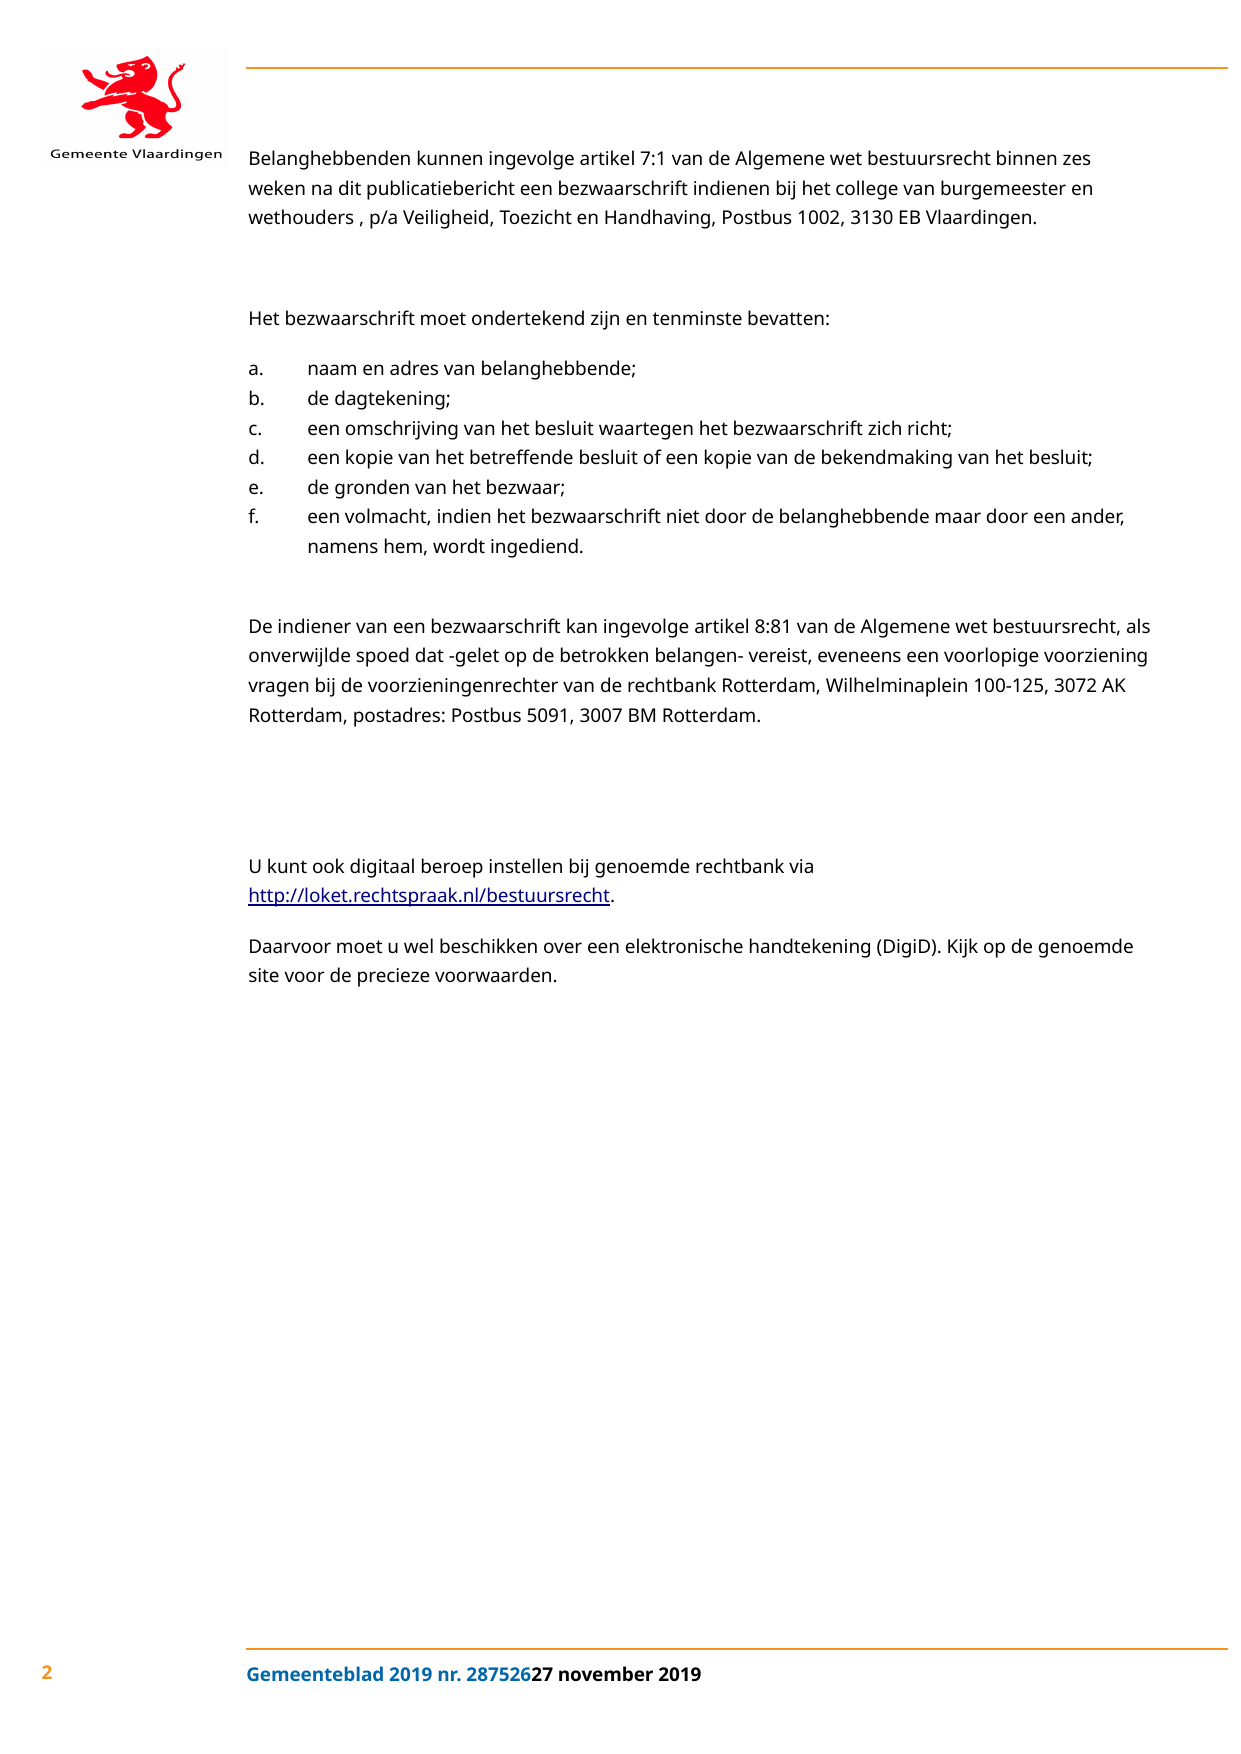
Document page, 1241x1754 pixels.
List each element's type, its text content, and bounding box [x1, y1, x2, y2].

text Belanghebbenden kunnen ingevolge artikel 7:1 van de Algemene wet bestuursrecht binnen zes weken na dit publicatiebericht een bezwaarschrift indienen bij het college van burgemeester en wethouders , p/a Veiligheid, Toezicht en Handhaving, Postbus 1002, 3130 EB Vlaardingen. [248, 145, 1152, 230]
text De indiener van een bezwaarschrift kan ingevolge artikel 8:81 van de Algemene wet bestuursrecht, als onverwijlde spoed dat -gelet op de betrokken belangen- vereist, eveneens een voorlopige voorziening vragen bij de voorzieningenrechter van de rechtbank Rotterdam, Wilhelminaplein 100-125, 3072 AK Rotterdam, postadres: Postbus 5091, 3007 BM Rotterdam. [248, 613, 1152, 728]
list de dagtekening; [248, 385, 1152, 411]
picture [41, 47, 231, 172]
text Daarvoor moet u wel beschikken over een elektronische handtekening (DigiD). Kijk op de genoemde site voor de precieze voorwaarden. [248, 933, 1152, 988]
list een omschrijving van het besluit waartegen het bezwaarschrift zich richt; [248, 415, 1152, 441]
text U kunt ook digitaal beroep instellen bij genoemde rechtbank via http://loket.rechtspraak.nl/bestuursrecht. [248, 853, 1152, 908]
text Het bezwaarschrift moet ondertekend zijn en tenminste bevatten: [248, 305, 1152, 331]
list naam en adres van belanghebbende; [248, 356, 1152, 381]
list een kopie van het betreffende besluit of een kopie van de bekendmaking van het besluit; [248, 444, 1152, 470]
list een volmacht, indien het bezwaarschrift niet door de belanghebbende maar door een ander, namens hem, wordt ingediend. [248, 503, 1152, 559]
list de gronden van het bezwaar; [248, 474, 1152, 500]
